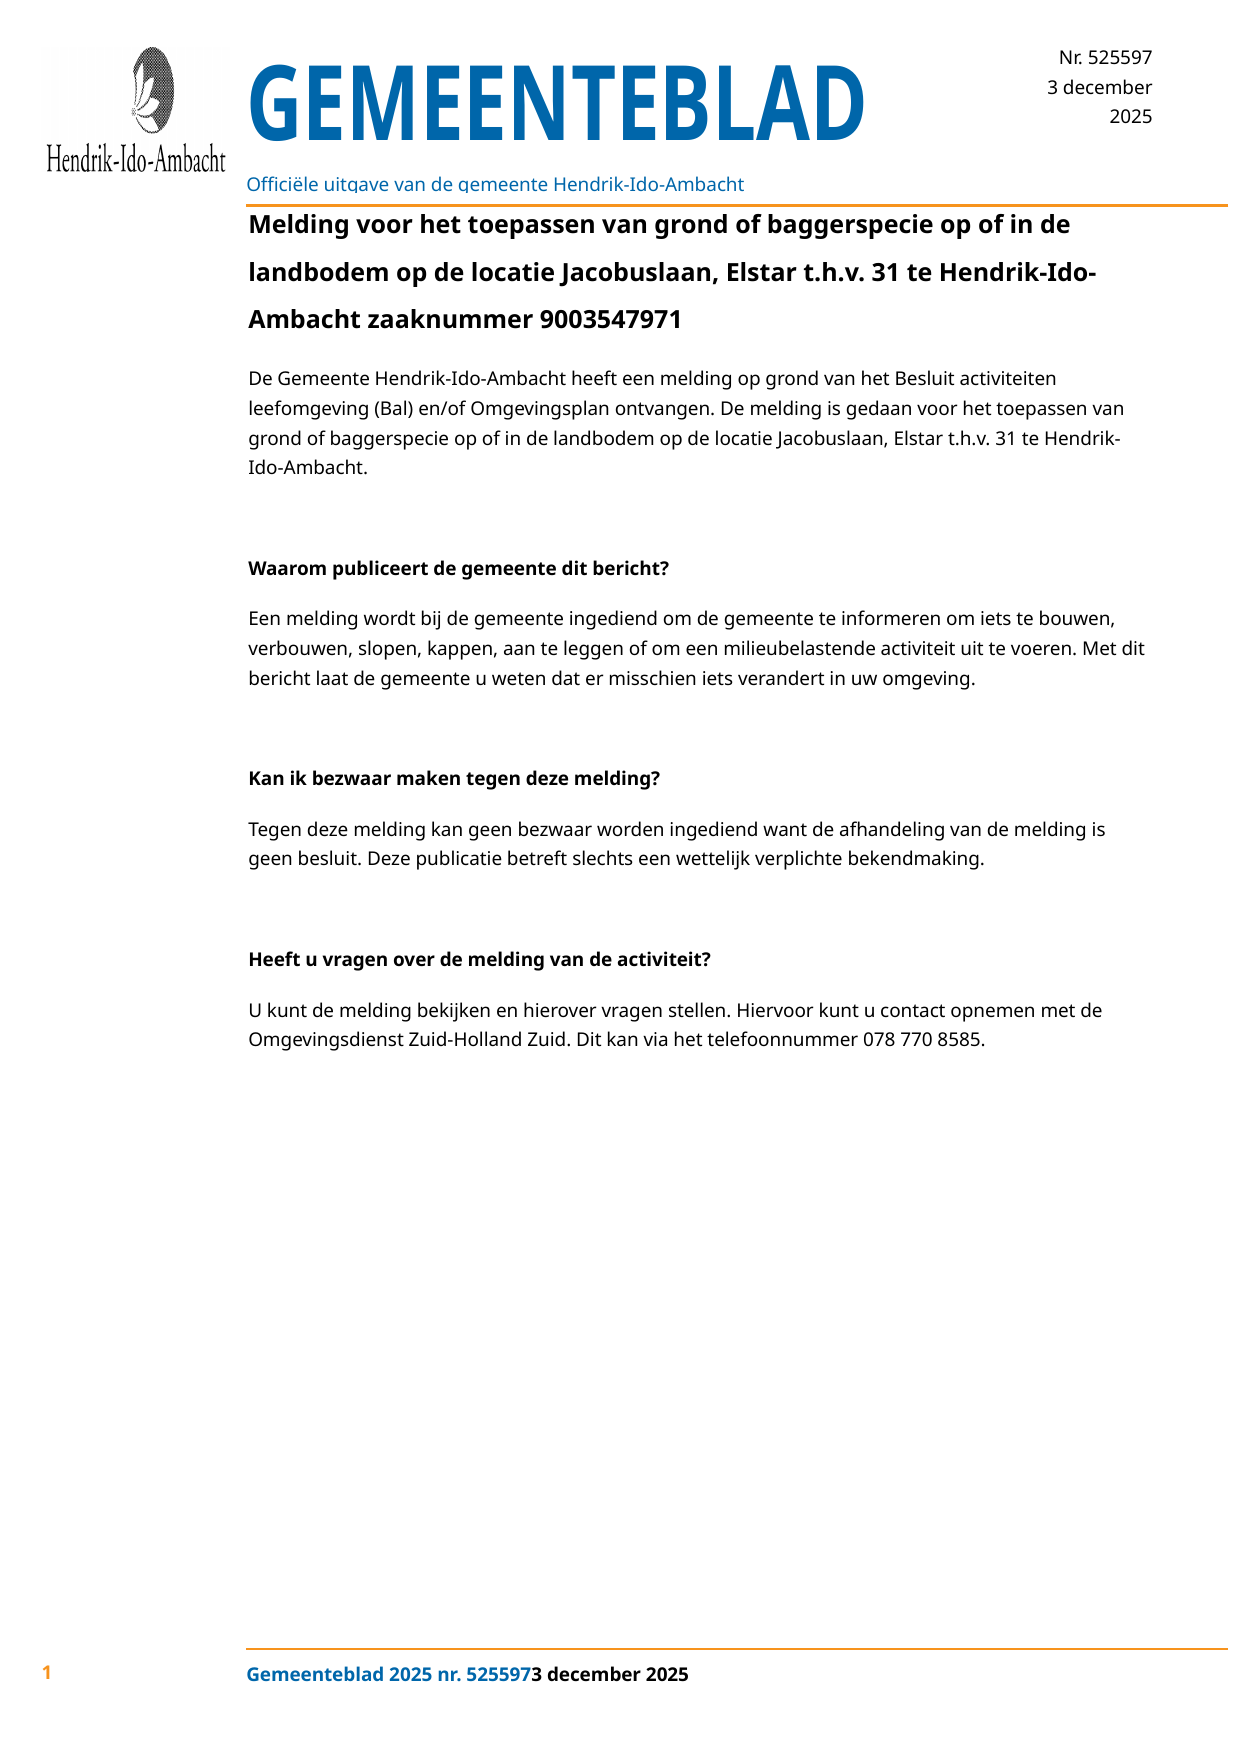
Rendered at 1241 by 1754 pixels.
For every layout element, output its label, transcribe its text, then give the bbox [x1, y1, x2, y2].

picture [41, 47, 231, 172]
text Een melding wordt bij de gemeente ingediend om de gemeente te informeren om iets te bouwen, verbouwen, slopen, kappen, aan te leggen of om een milieubelastende activiteit uit te voeren. Met dit bericht laat de gemeente u weten dat er misschien iets verandert in uw omgeving. [248, 606, 1152, 690]
text Tegen deze melding kan geen bezwaar worden ingediend want de afhandeling van de melding is geen besluit. Deze publicatie betreft slechts een wettelijk verplichte bekendmaking. [248, 816, 1152, 871]
text Melding voor het toepassen van grond of baggerspecie op of in de landbodem op de locatie Jacobuslaan, Elstar t.h.v. 31 te Hendrik-Ido-Ambacht zaaknummer 9003547971 [248, 207, 1152, 336]
text U kunt de melding bekijken en hierover vragen stellen. Hiervoor kunt u contact opnemen met de Omgevingsdienst Zuid-Holland Zuid. Dit kan via het telefoonnummer 078 770 8585. [248, 997, 1152, 1052]
text Kan ik bezwaar maken tegen deze melding? [248, 766, 1152, 791]
text Waarom publiceert de gemeente dit bericht? [248, 555, 1152, 581]
text De Gemeente Hendrik-Ido-Ambacht heeft een melding op grond van het Besluit activiteiten leefomgeving (Bal) en/of Omgevingsplan ontvangen. De melding is gedaan voor het toepassen van grond of baggerspecie op of in de landbodem op de locatie Jacobuslaan, Elstar t.h.v. 31 te Hendrik-Ido-Ambacht. [248, 366, 1152, 480]
text Heeft u vragen over de melding van de activiteit? [248, 946, 1152, 972]
